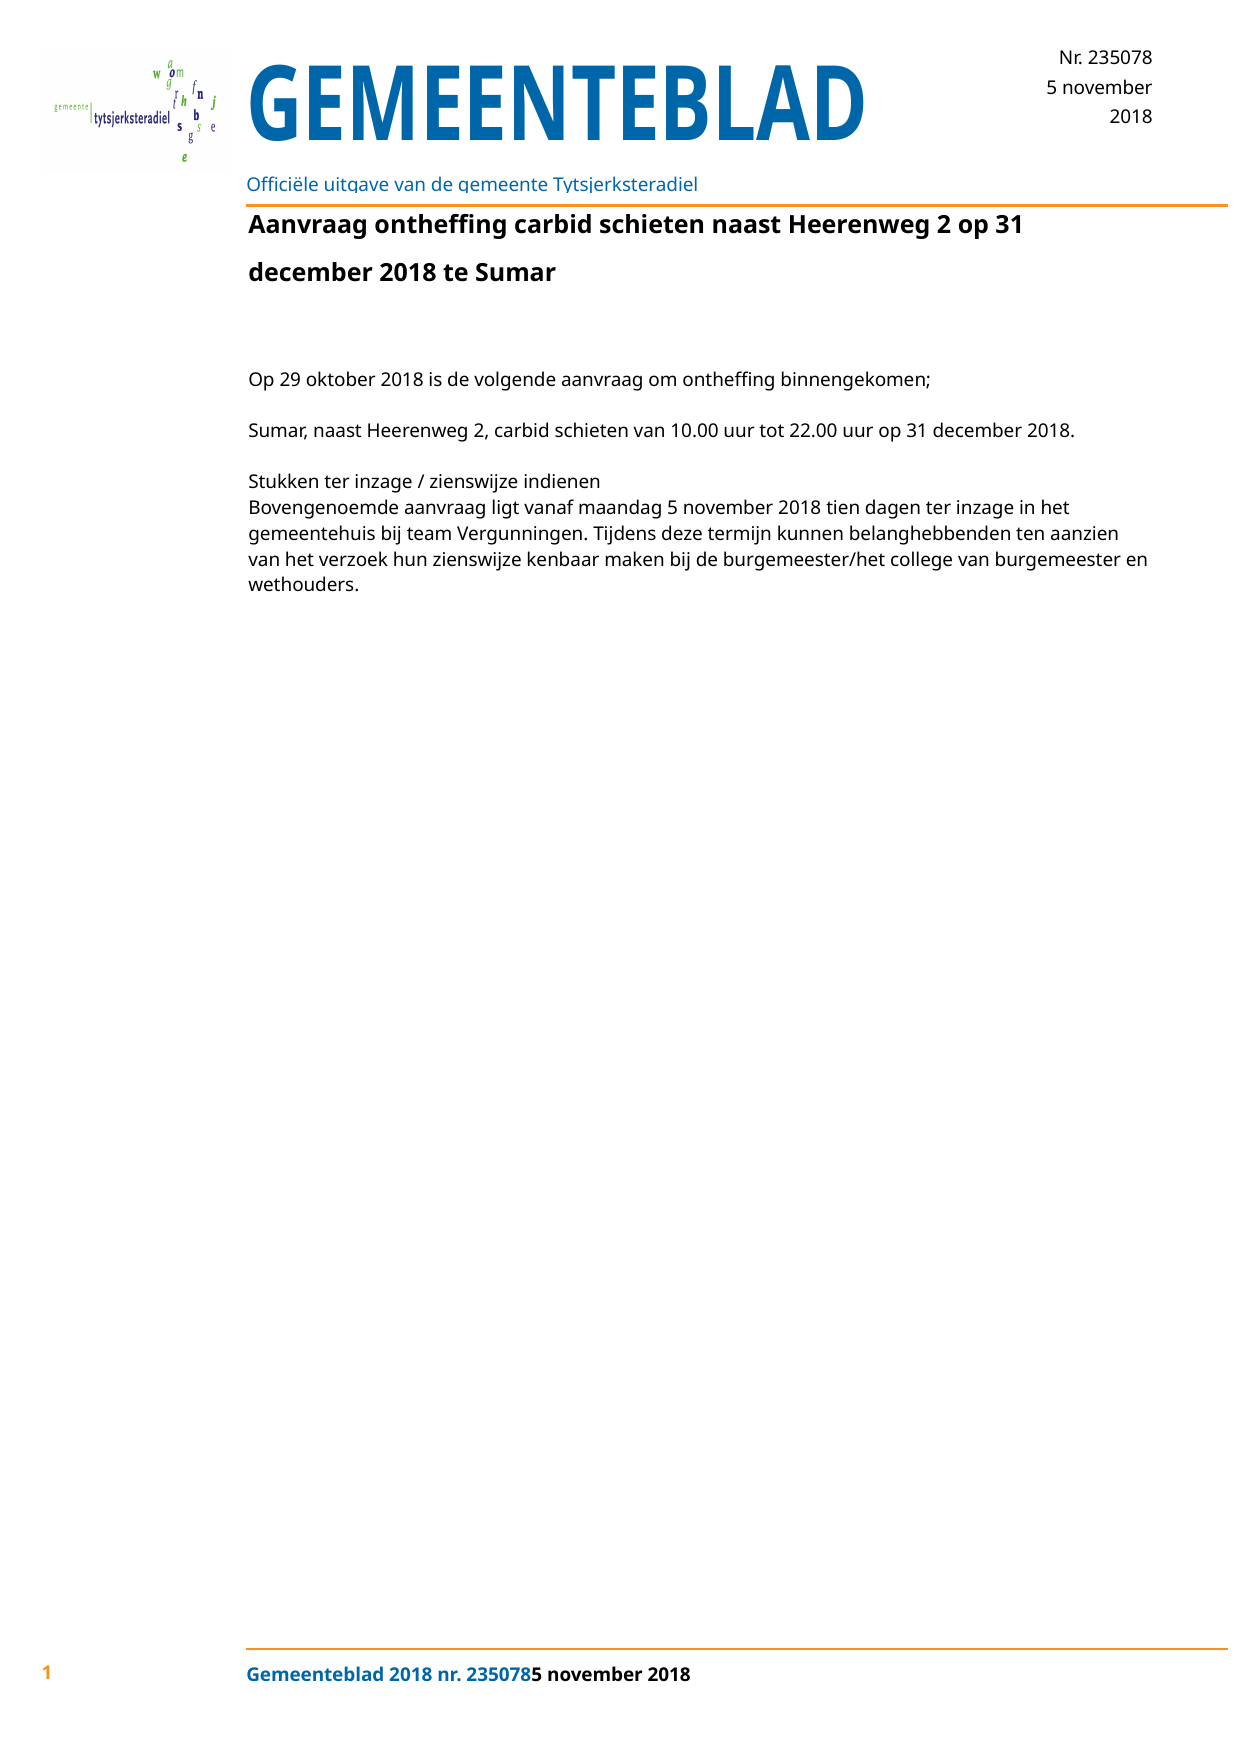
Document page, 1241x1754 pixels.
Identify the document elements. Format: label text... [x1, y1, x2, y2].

text Bovengenoemde aanvraag ligt vanaf maandag 5 november 2018 tien dagen ter inzage in het gemeentehuis bij team Vergunningen. Tijdens deze termijn kunnen belanghebbenden ten aanzien van het verzoek hun zienswijze kenbaar maken bij de burgemeester/het college van burgemeester en wethouders. [248, 494, 1152, 597]
text Op 29 oktober 2018 is de volgende aanvraag om ontheffing binnengekomen; [248, 366, 1152, 391]
picture [41, 47, 231, 172]
text Sumar, naast Heerenweg 2, carbid schieten van 10.00 uur tot 22.00 uur op 31 december 2018. [248, 417, 1152, 443]
text Stukken ter inzage / zienswijze indienen [248, 469, 1152, 494]
text Aanvraag ontheffing carbid schieten naast Heerenweg 2 op 31 december 2018 te Sumar [248, 207, 1152, 288]
